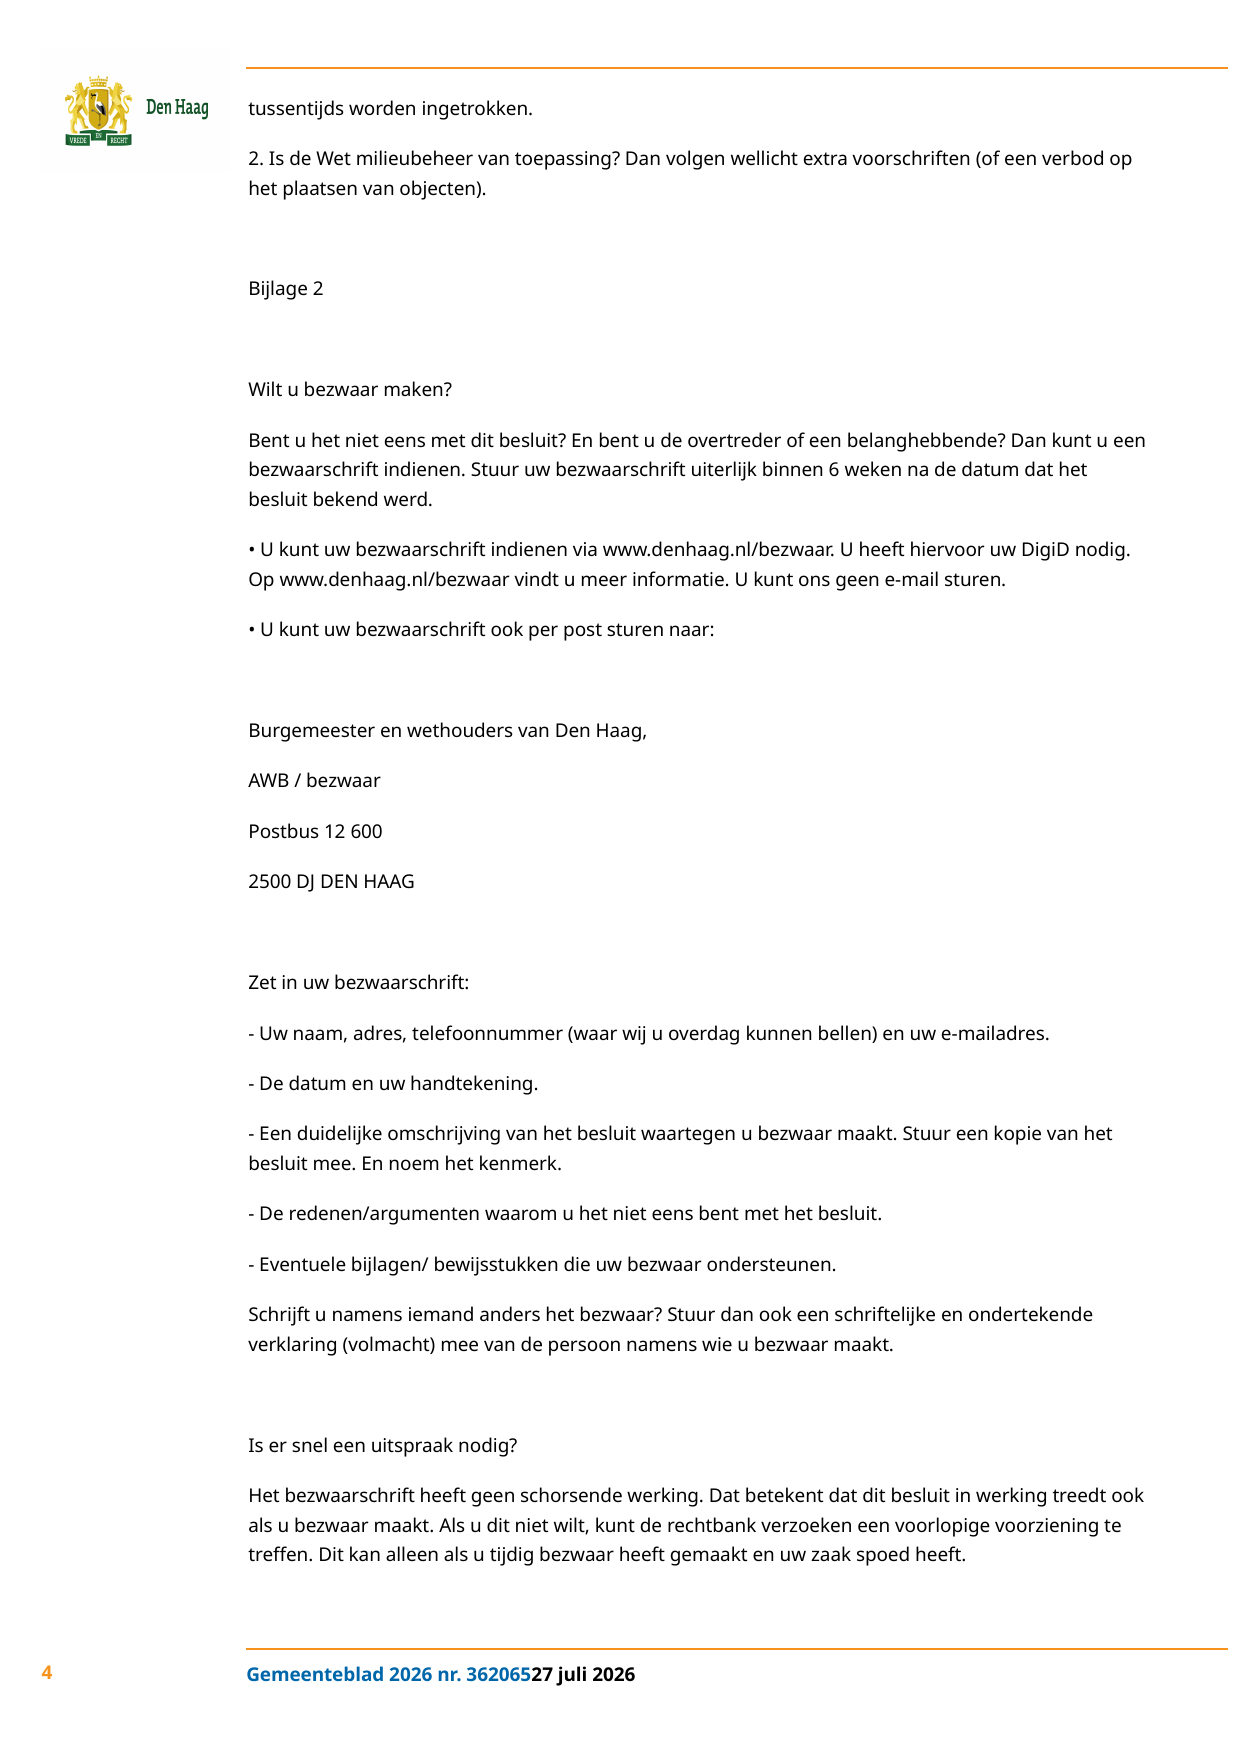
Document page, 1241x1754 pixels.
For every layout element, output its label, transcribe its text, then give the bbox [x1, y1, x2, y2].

text Het bezwaarschrift heeft geen schorsende werking. Dat betekent dat dit besluit in werking treedt ook als u bezwaar maakt. Als u dit niet wilt, kunt de rechtbank verzoeken een voorlopige voorziening te treffen. Dit kan alleen als u tijdig bezwaar heeft gemaakt en uw zaak spoed heeft. [248, 1482, 1152, 1567]
text • U kunt uw bezwaarschrift indienen via www.denhaag.nl/bezwaar. U heeft hiervoor uw DigiD nodig. Op www.denhaag.nl/bezwaar vindt u meer informatie. U kunt ons geen e-mail sturen. [248, 536, 1152, 592]
text Postbus 12 600 [248, 818, 1152, 844]
text AWB / bezwaar [248, 768, 1152, 793]
text Is er snel een uitspraak nodig? [248, 1432, 1152, 1458]
text Bijlage 2 [248, 276, 1152, 301]
text 2500 DJ DEN HAAG [248, 868, 1152, 894]
text - De redenen/argumenten waarom u het niet eens bent met het besluit. [248, 1201, 1152, 1226]
text Schrijft u namens iemand anders het bezwaar? Stuur dan ook een schriftelijke en ondertekende verklaring (volmacht) mee van de persoon namens wie u bezwaar maakt. [248, 1301, 1152, 1357]
text 2. Is de Wet milieubeheer van toepassing? Dan volgen wellicht extra voorschriften (of een verbod op het plaatsen van objecten). [248, 145, 1152, 201]
picture [41, 47, 231, 172]
text - De datum en uw handtekening. [248, 1070, 1152, 1096]
text Zet in uw bezwaarschrift: [248, 969, 1152, 995]
text • U kunt uw bezwaarschrift ook per post sturen naar: [248, 616, 1152, 642]
text Wilt u bezwaar maken? [248, 376, 1152, 402]
text Burgemeester en wethouders van Den Haag, [248, 717, 1152, 743]
text - Een duidelijke omschrijving van het besluit waartegen u bezwaar maakt. Stuur een kopie van het besluit mee. En noem het kenmerk. [248, 1121, 1152, 1176]
text Bent u het niet eens met dit besluit? En bent u de overtreder of een belanghebbende? Dan kunt u een bezwaarschrift indienen. Stuur uw bezwaarschrift uiterlijk binnen 6 weken na de datum dat het besluit bekend werd. [248, 427, 1152, 512]
text - Eventuele bijlagen/ bewijsstukken die uw bezwaar ondersteunen. [248, 1251, 1152, 1277]
text - Uw naam, adres, telefoonnummer (waar wij u overdag kunnen bellen) en uw e-mailadres. [248, 1020, 1152, 1046]
text tussentijds worden ingetrokken. [248, 95, 1152, 121]
